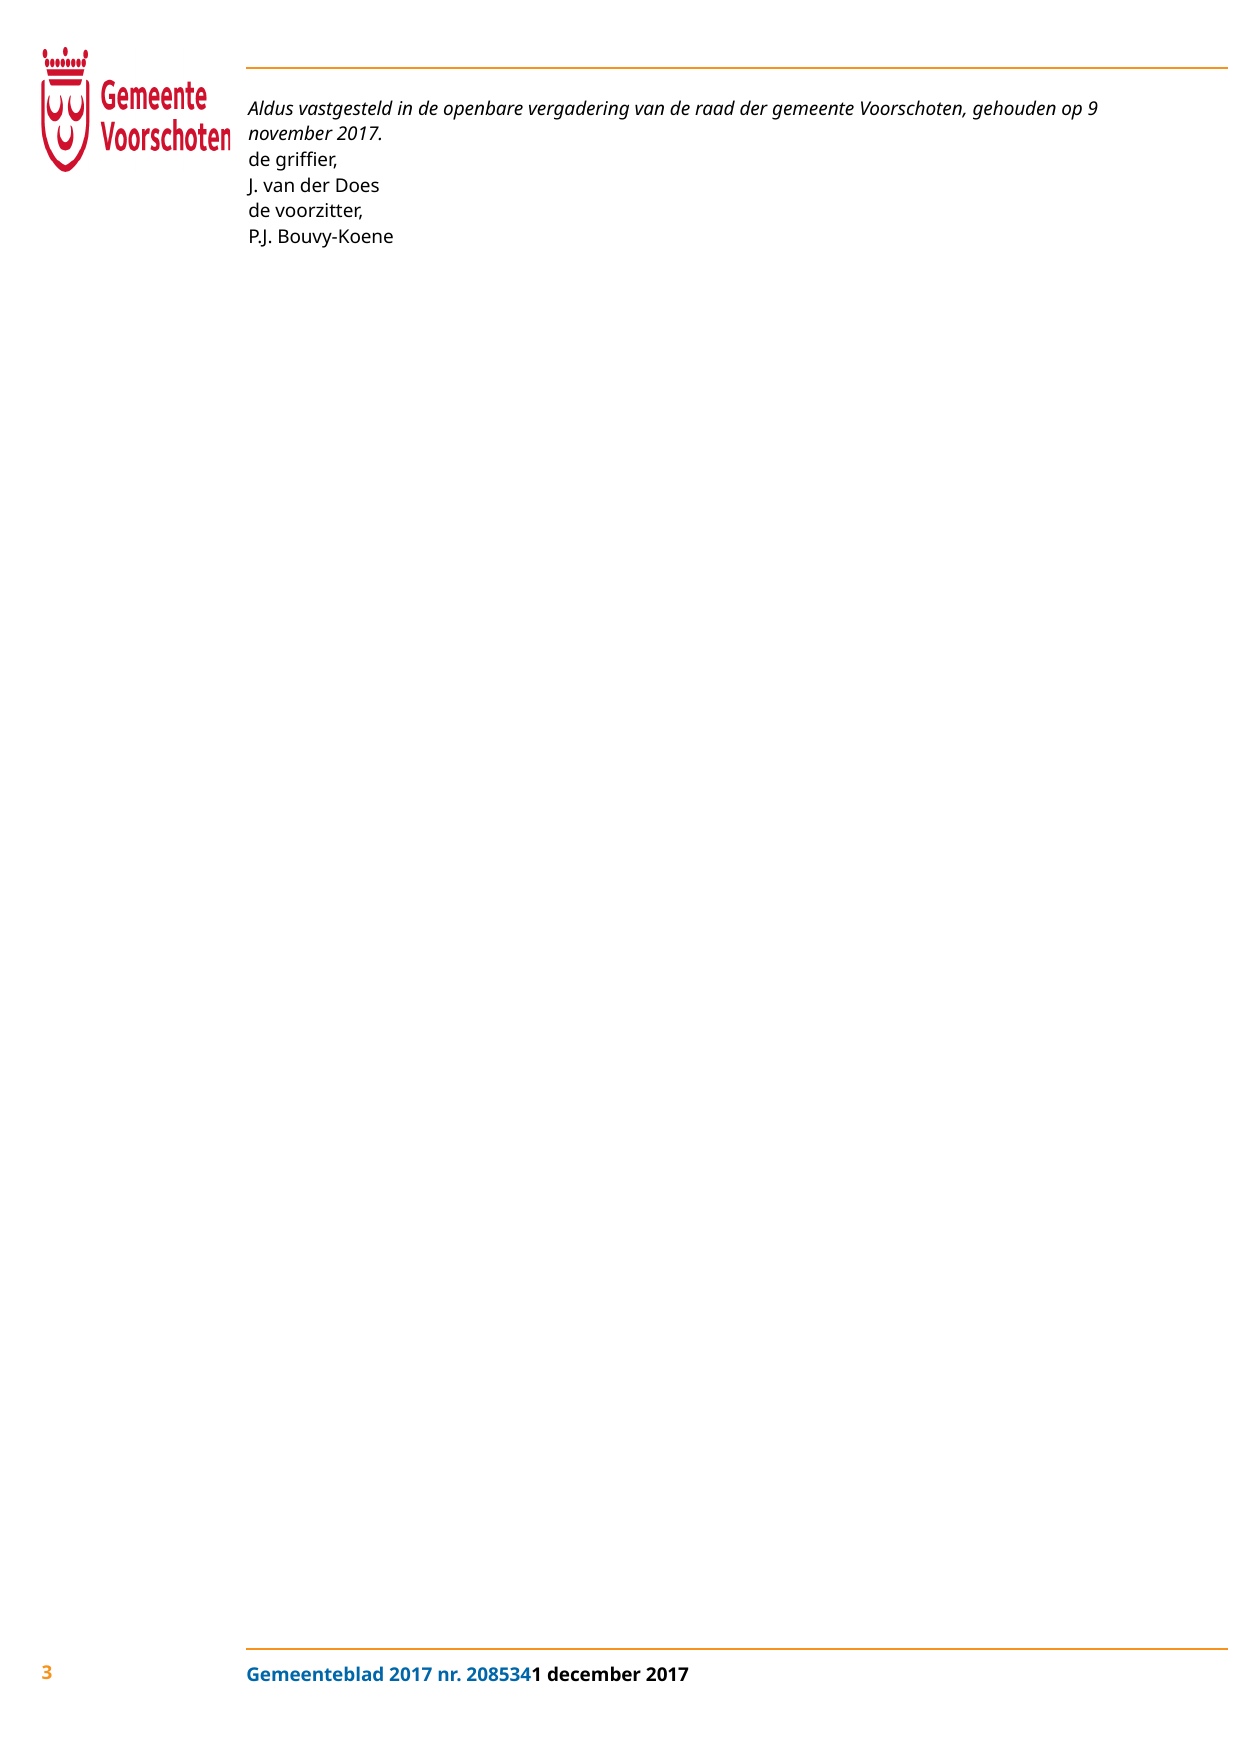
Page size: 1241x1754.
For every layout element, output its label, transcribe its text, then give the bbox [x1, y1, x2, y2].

text de griffier, [248, 146, 1152, 172]
text Aldus vastgesteld in de openbare vergadering van de raad der gemeente Voorschoten, gehouden op 9 november 2017. [248, 95, 1152, 146]
text J. van der Does [248, 172, 1152, 198]
picture [41, 47, 231, 172]
text de voorzitter, [248, 198, 1152, 223]
text P.J. Bouvy-Koene [248, 223, 1152, 249]
